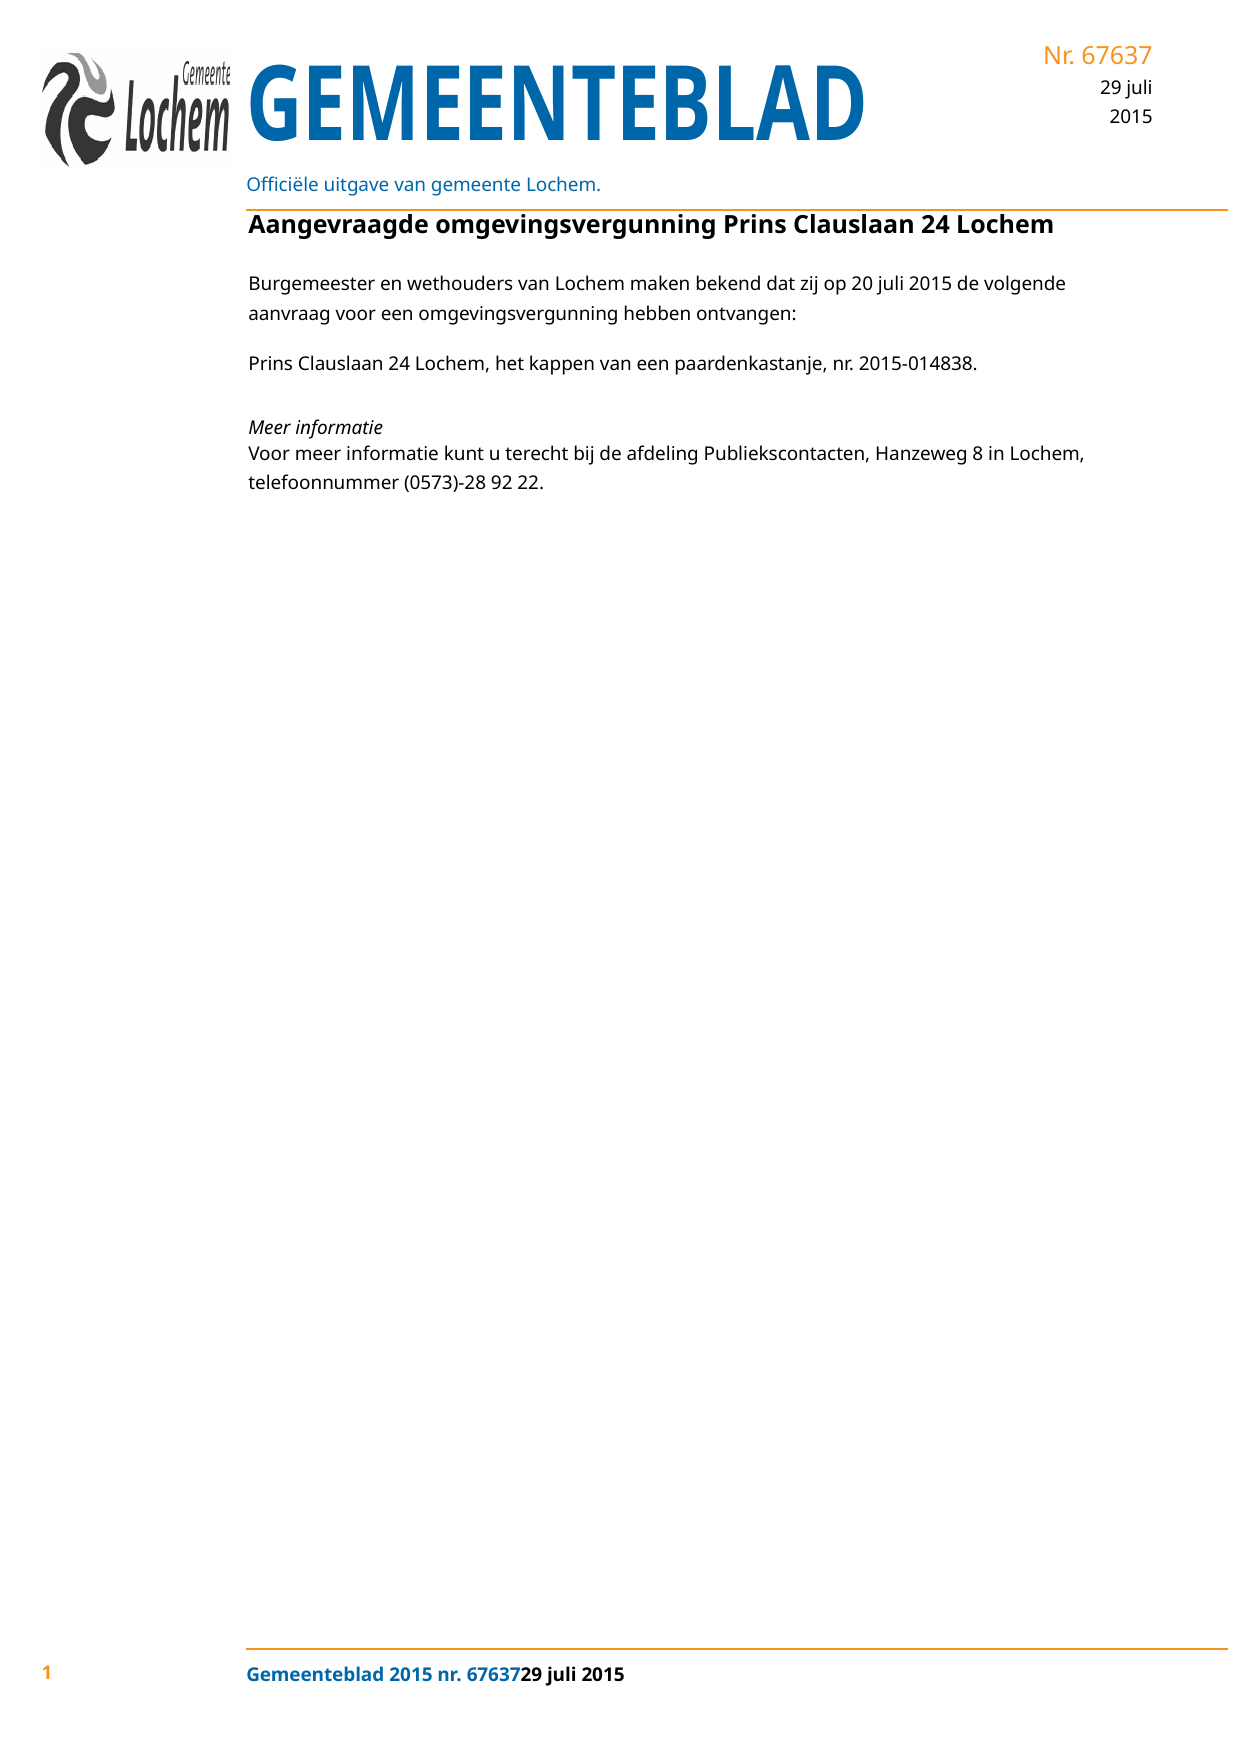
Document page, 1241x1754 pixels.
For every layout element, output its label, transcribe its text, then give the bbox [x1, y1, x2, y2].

text Voor meer informatie kunt u terecht bij de afdeling Publiekscontacten, Hanzeweg 8 in Lochem, telefoonnummer (0573)-28 92 22. [248, 440, 1152, 495]
picture [41, 47, 231, 172]
text Burgemeester en wethouders van Lochem maken bekend dat zij op 20 juli 2015 de volgende aanvraag voor een omgevingsvergunning hebben ontvangen: [248, 270, 1152, 326]
text Aangevraagde omgevingsvergunning Prins Clauslaan 24 Lochem [248, 211, 1152, 241]
text Meer informatie [248, 414, 1152, 440]
text Prins Clauslaan 24 Lochem, het kappen van een paardenkastanje, nr. 2015-014838. [248, 350, 1152, 376]
